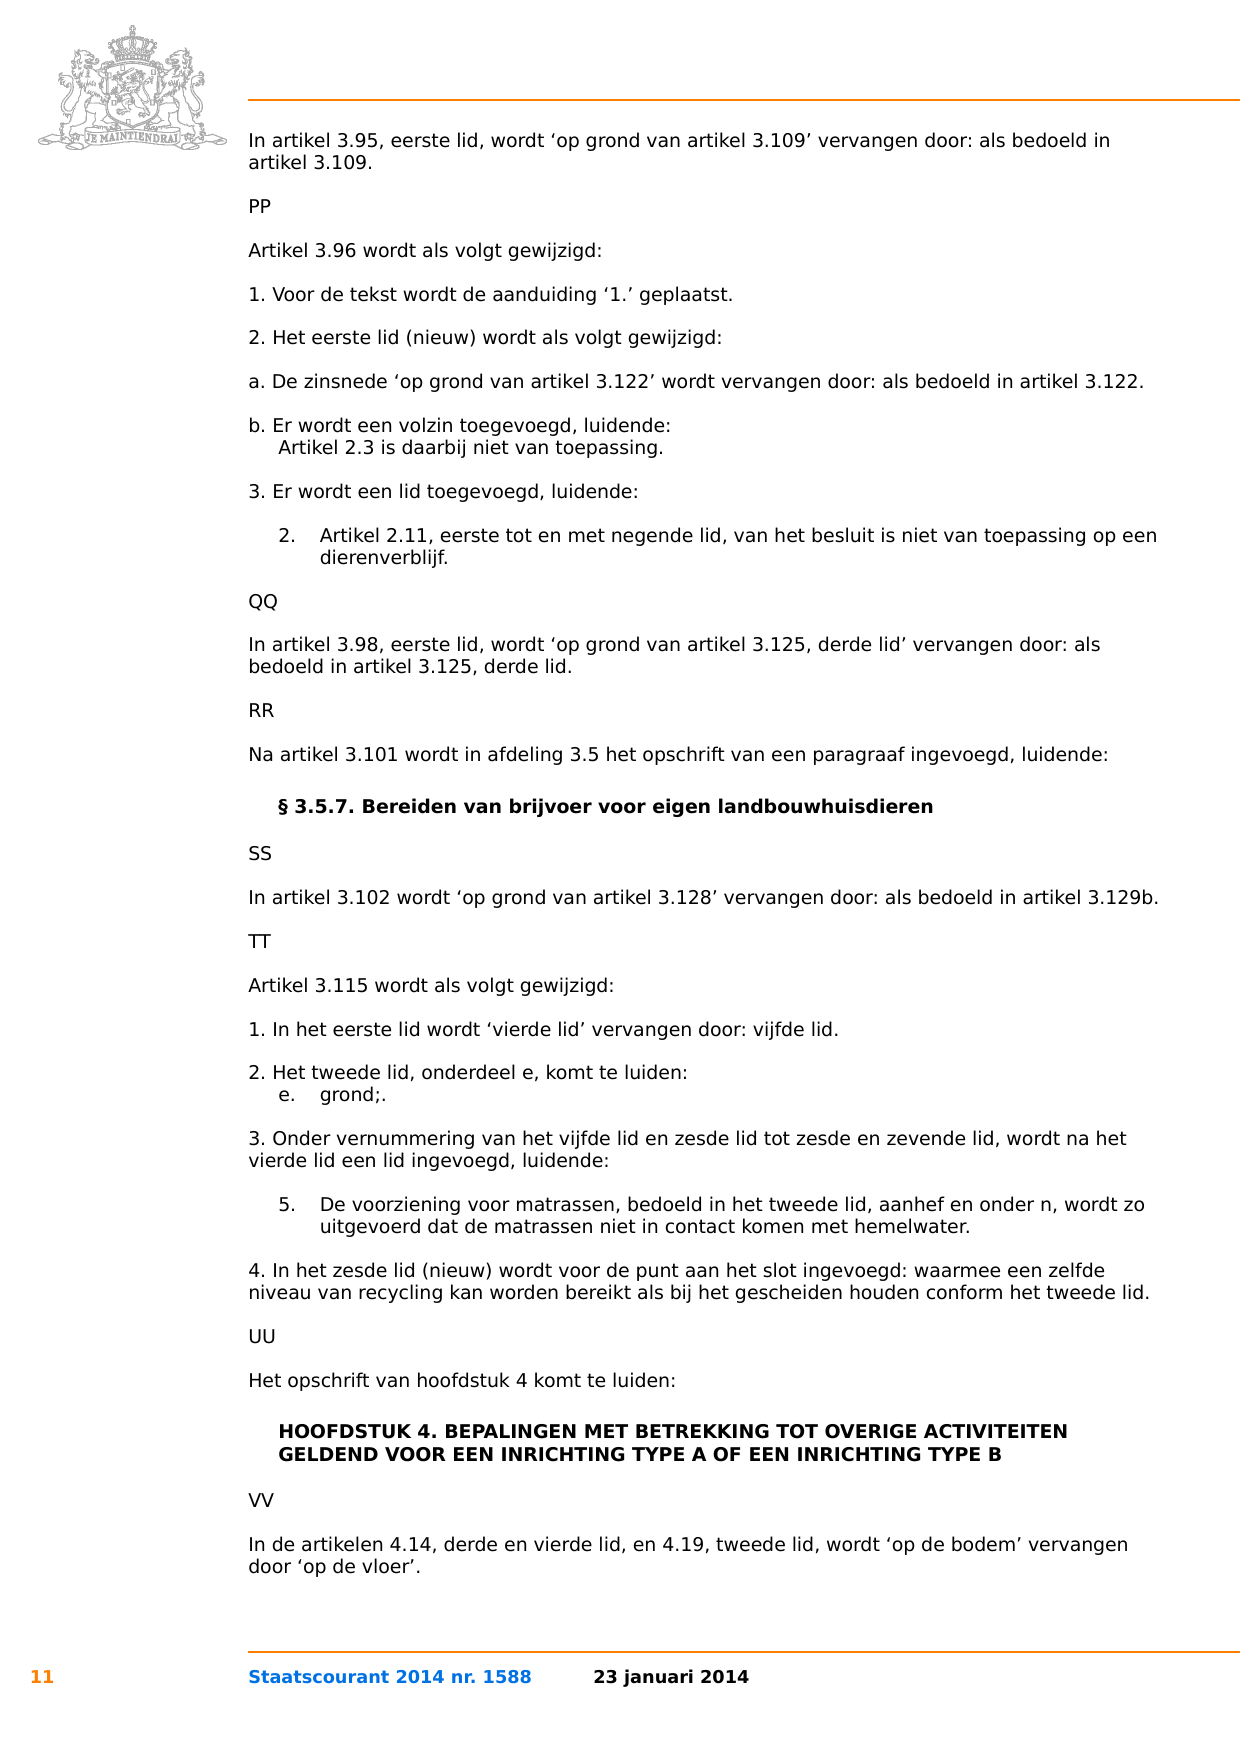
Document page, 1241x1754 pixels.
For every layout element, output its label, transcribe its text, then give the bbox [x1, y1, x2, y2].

text a. De zinsnede ‘op grond van artikel 3.122’ wordt vervangen door: als bedoeld in artikel 3.122. [248, 371, 1163, 393]
text TT [248, 931, 1163, 953]
text Artikel 3.96 wordt als volgt gewijzigd: [248, 239, 1163, 262]
subtitle HOOFDSTUK 4. BEPALINGEN MET BETREKKING TOT OVERIGE ACTIVITEITEN GELDEND VOOR EEN INRICHTING TYPE A OF EEN INRICHTING TYPE B [278, 1421, 1163, 1465]
text Artikel 2.3 is daarbij niet van toepassing. [278, 437, 1163, 459]
text In artikel 3.102 wordt ‘op grond van artikel 3.128’ vervangen door: als bedoeld in artikel 3.129b. [248, 887, 1163, 909]
text 3. Er wordt een lid toegevoegd, luidende: [248, 481, 1163, 503]
text SS [248, 843, 1163, 865]
text VV [248, 1490, 1163, 1512]
text Het opschrift van hoofdstuk 4 komt te luiden: [248, 1369, 1163, 1391]
text In artikel 3.98, eerste lid, wordt ‘op grond van artikel 3.125, derde lid’ vervangen door: als bedoeld in artikel 3.125, derde lid. [248, 634, 1163, 678]
text 2. Het tweede lid, onderdeel e, komt te luiden: [248, 1062, 1163, 1084]
text 1. In het eerste lid wordt ‘vierde lid’ vervangen door: vijfde lid. [248, 1018, 1163, 1040]
text UU [248, 1326, 1163, 1348]
text e. grond;. [278, 1084, 1163, 1106]
text 4. In het zesde lid (nieuw) wordt voor de punt aan het slot ingevoegd: waarmee een zelfde niveau van recycling kan worden bereikt als bij het gescheiden houden conform het tweede lid. [248, 1260, 1163, 1304]
text Artikel 3.115 wordt als volgt gewijzigd: [248, 974, 1163, 997]
text 2. Artikel 2.11, eerste tot en met negende lid, van het besluit is niet van toepassing op een dierenverblijf. [278, 525, 1163, 569]
text In artikel 3.95, eerste lid, wordt ‘op grond van artikel 3.109’ vervangen door: als bedoeld in artikel 3.109. [248, 130, 1163, 174]
subtitle § 3.5.7. Bereiden van brijvoer voor eigen landbouwhuisdieren [278, 796, 1163, 818]
text In de artikelen 4.14, derde en vierde lid, en 4.19, tweede lid, wordt ‘op de bodem’ vervangen door ‘op de vloer’. [248, 1534, 1163, 1578]
text 5. De voorziening voor matrassen, bedoeld in het tweede lid, aanhef en onder n, wordt zo uitgevoerd dat de matrassen niet in contact komen met hemelwater. [278, 1194, 1163, 1238]
text RR [248, 700, 1163, 722]
text 2. Het eerste lid (nieuw) wordt als volgt gewijzigd: [248, 327, 1163, 349]
picture [38, 25, 227, 150]
text b. Er wordt een volzin toegevoegd, luidende: [248, 415, 1163, 437]
text PP [248, 196, 1163, 218]
text 3. Onder vernummering van het vijfde lid en zesde lid tot zesde en zevende lid, wordt na het vierde lid een lid ingevoegd, luidende: [248, 1128, 1163, 1172]
text Na artikel 3.101 wordt in afdeling 3.5 het opschrift van een paragraaf ingevoegd, luidende: [248, 744, 1163, 766]
text QQ [248, 591, 1163, 612]
text 1. Voor de tekst wordt de aanduiding ‘1.’ geplaatst. [248, 283, 1163, 305]
